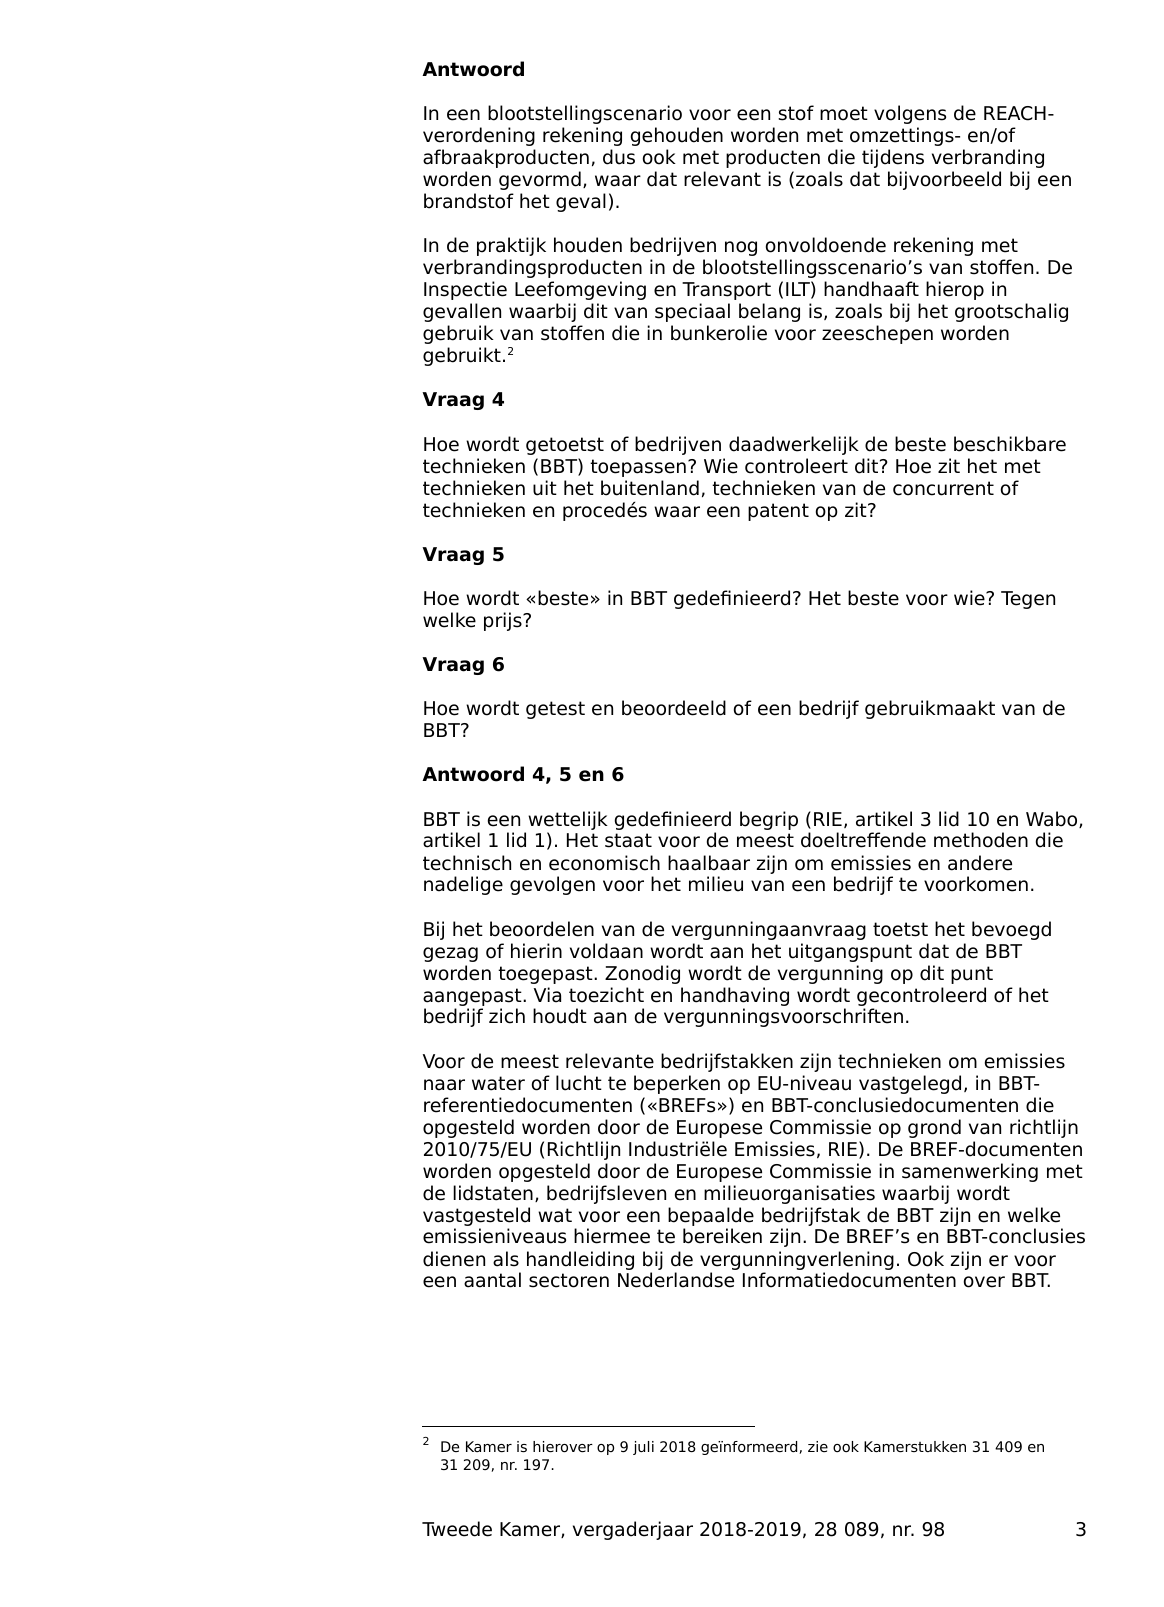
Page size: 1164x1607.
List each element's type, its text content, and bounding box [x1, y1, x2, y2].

text De Kamer is hierover op 9 juli 2018 geïnformeerd, zie ook Kamerstukken 31 409 en 31 209, nr. 197. [422, 1435, 1087, 1474]
subtitle Vraag 5 [422, 544, 1087, 566]
text In de praktijk houden bedrijven nog onvoldoende rekening met verbrandingsproducten in de blootstellingsscenario’s van stoffen. De Inspectie Leefomgeving en Transport (ILT) handhaaft hierop in gevallen waarbij dit van speciaal belang is, zoals bij het grootschalig gebruik van stoffen die in bunkerolie voor zeeschepen worden gebruikt. [422, 235, 1087, 367]
text Voor de meest relevante bedrijfstakken zijn technieken om emissies naar water of lucht te beperken op EU-niveau vastgelegd, in BBT-referentiedocumenten («BREFs») en BBT-conclusiedocumenten die opgesteld worden door de Europese Commissie op grond van richtlijn 2010/75/EU (Richtlijn Industriële Emissies, RIE). De BREF-documenten worden opgesteld door de Europese Commissie in samenwerking met de lidstaten, bedrijfsleven en milieuorganisaties waarbij wordt vastgesteld wat voor een bepaalde bedrijfstak de BBT zijn en welke emissieniveaus hiermee te bereiken zijn. De BREF’s en BBT-conclusies dienen als handleiding bij de vergunningverlening. Ook zijn er voor een aantal sectoren Nederlandse Informatiedocumenten over BBT. [422, 1051, 1087, 1292]
subtitle Vraag 6 [422, 654, 1087, 676]
text BBT is een wettelijk gedefinieerd begrip (RIE, artikel 3 lid 10 en Wabo, artikel 1 lid 1). Het staat voor de meest doeltreffende methoden die technisch en economisch haalbaar zijn om emissies en andere nadelige gevolgen voor het milieu van een bedrijf te voorkomen. [422, 808, 1087, 896]
text Bij het beoordelen van de vergunningaanvraag toetst het bevoegd gezag of hierin voldaan wordt aan het uitgangspunt dat de BBT worden toegepast. Zonodig wordt de vergunning op dit punt aangepast. Via toezicht en handhaving wordt gecontroleerd of het bedrijf zich houdt aan de vergunningsvoorschriften. [422, 918, 1087, 1028]
subtitle Antwoord 4, 5 en 6 [422, 764, 1087, 786]
text Hoe wordt getoetst of bedrijven daadwerkelijk de beste beschikbare technieken (BBT) toepassen? Wie controleert dit? Hoe zit het met technieken uit het buitenland, technieken van de concurrent of technieken en procedés waar een patent op zit? [422, 433, 1087, 521]
text Hoe wordt getest en beoordeeld of een bedrijf gebruikmaakt van de BBT? [422, 698, 1087, 742]
text In een blootstellingscenario voor een stof moet volgens de REACH-verordening rekening gehouden worden met omzettings- en/of afbraakproducten, dus ook met producten die tijdens verbranding worden gevormd, waar dat relevant is (zoals dat bijvoorbeeld bij een brandstof het geval). [422, 103, 1087, 213]
subtitle Antwoord [422, 59, 1087, 81]
text Hoe wordt «beste» in BBT gedefinieerd? Het beste voor wie? Tegen welke prijs? [422, 588, 1087, 632]
subtitle Vraag 4 [422, 389, 1087, 411]
